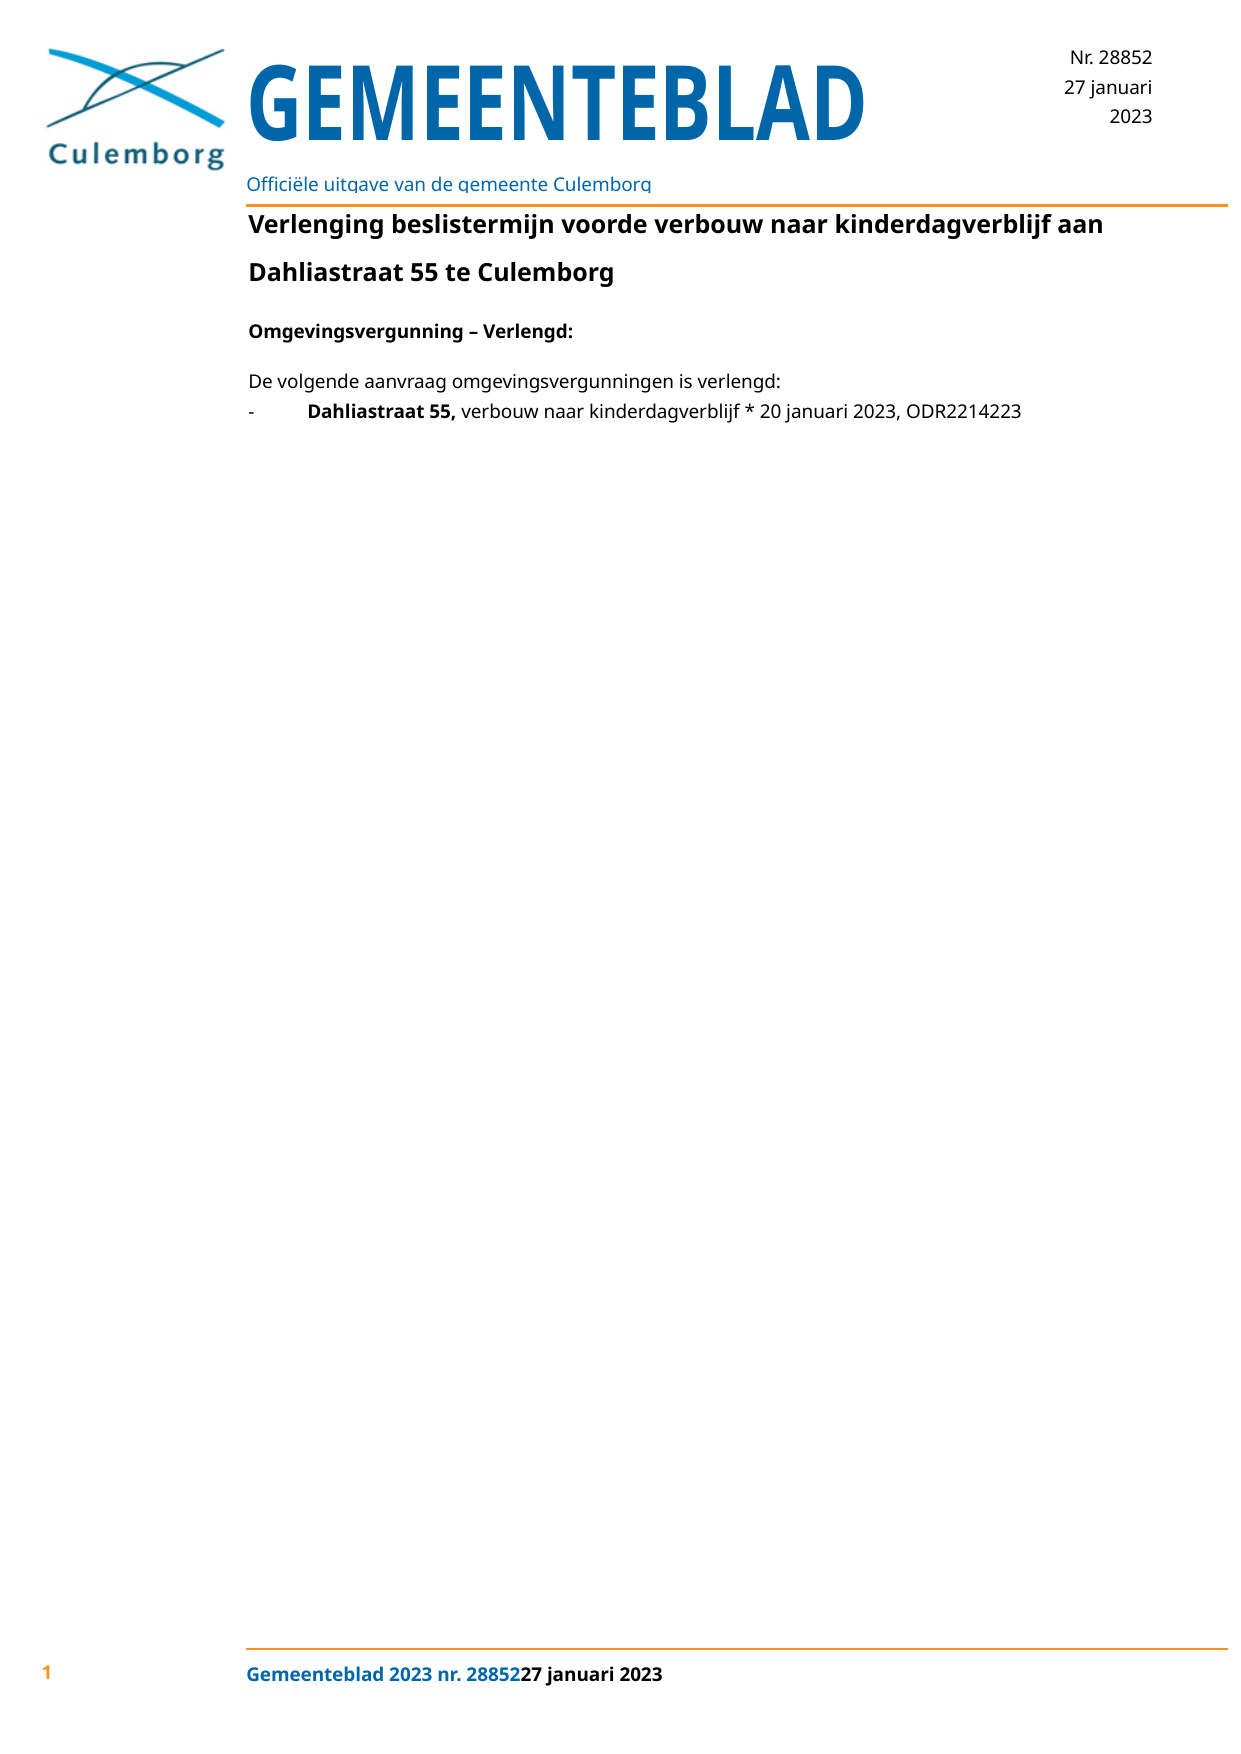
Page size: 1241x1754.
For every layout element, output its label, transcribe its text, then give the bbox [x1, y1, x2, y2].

text De volgende aanvraag omgevingsvergunningen is verlengd: [248, 368, 1152, 394]
picture [41, 47, 231, 172]
list Dahliastraat 55, verbouw naar kinderdagverblijf * 20 januari 2023, ODR2214223 [248, 398, 1152, 424]
text Omgevingsvergunning – Verlengd: [248, 318, 1152, 344]
text Verlenging beslistermijn voorde verbouw naar kinderdagverblijf aan Dahliastraat 55 te Culemborg [248, 207, 1152, 288]
